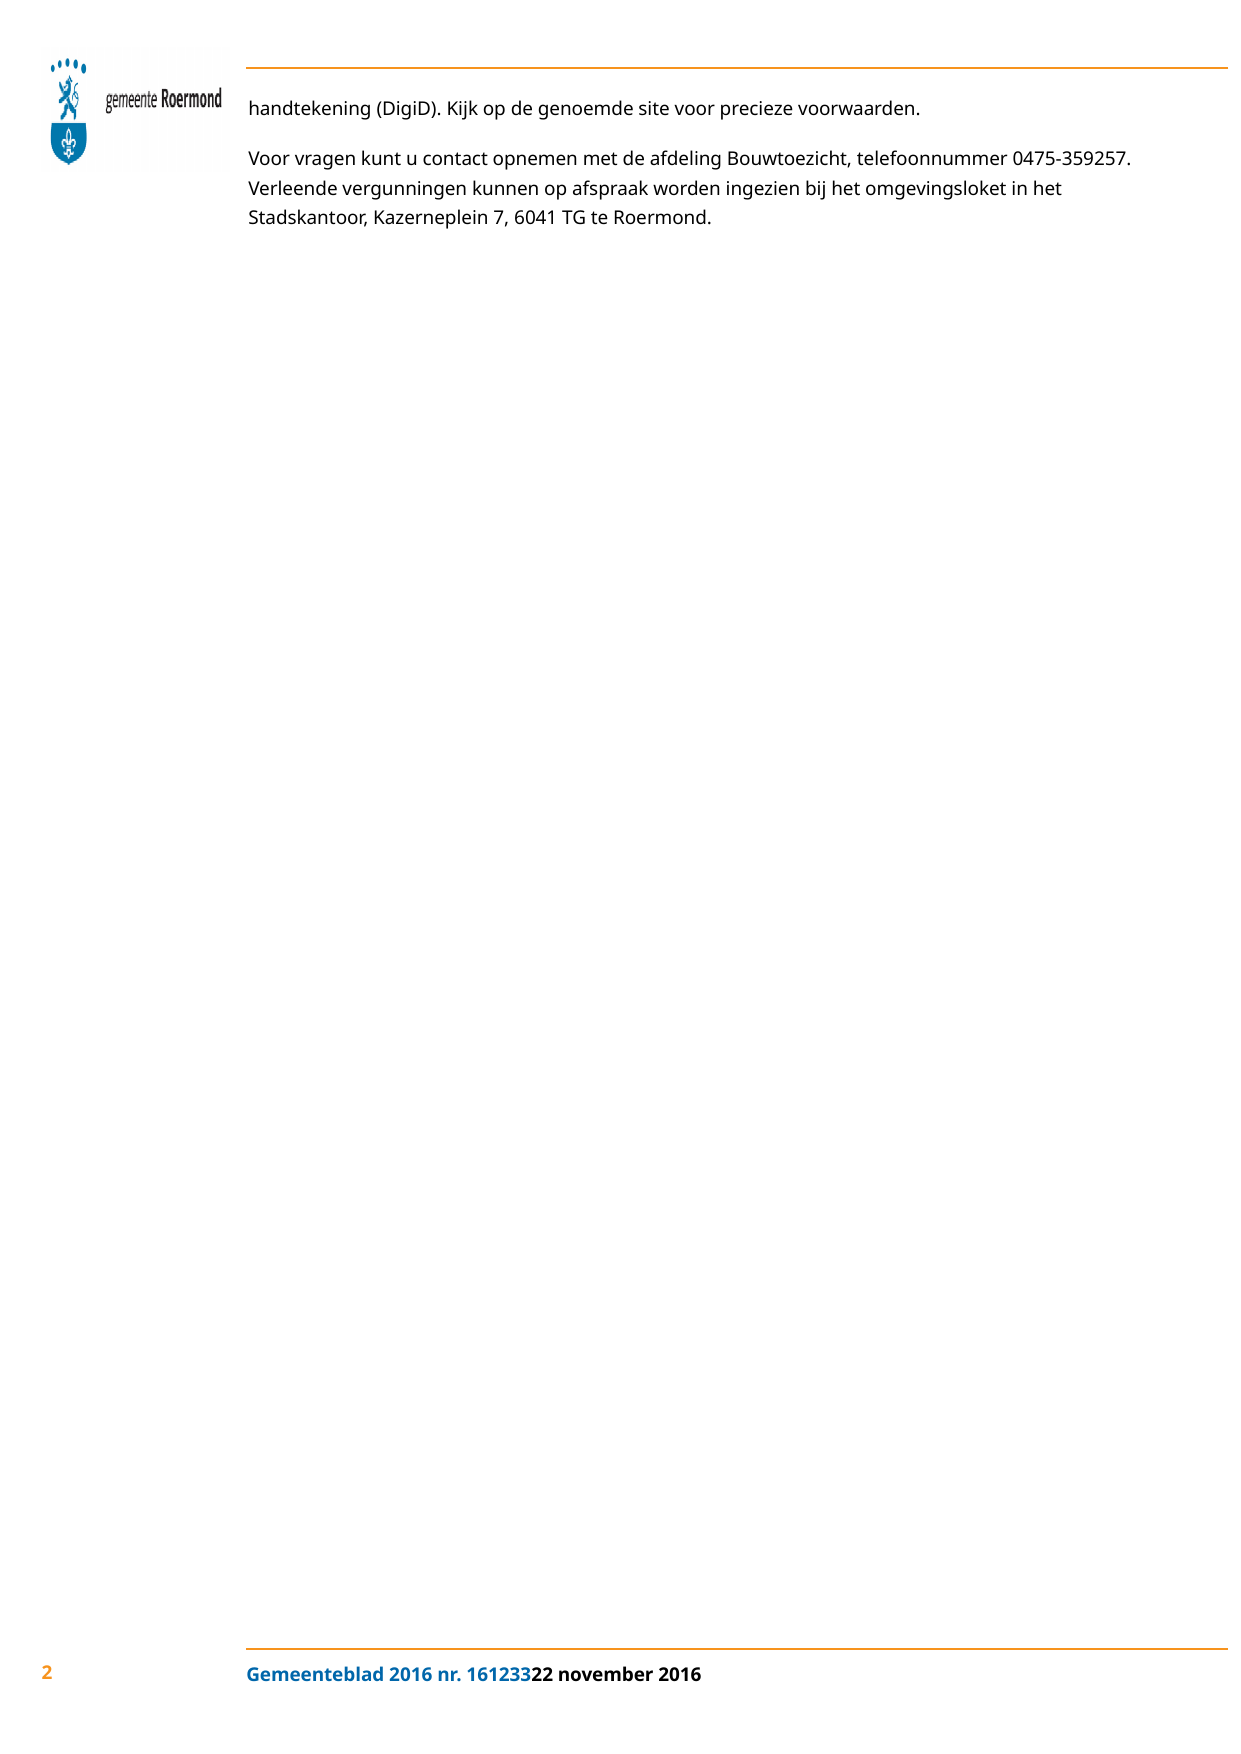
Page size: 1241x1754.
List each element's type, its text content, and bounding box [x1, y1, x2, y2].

text Voor vragen kunt u contact opnemen met de afdeling Bouwtoezicht, telefoonnummer 0475-359257. Verleende vergunningen kunnen op afspraak worden ingezien bij het omgevingsloket in het Stadskantoor, Kazerneplein 7, 6041 TG te Roermond. [248, 145, 1152, 230]
text handtekening (DigiD). Kijk op de genoemde site voor precieze voorwaarden. [248, 95, 1152, 121]
picture [41, 47, 231, 172]
